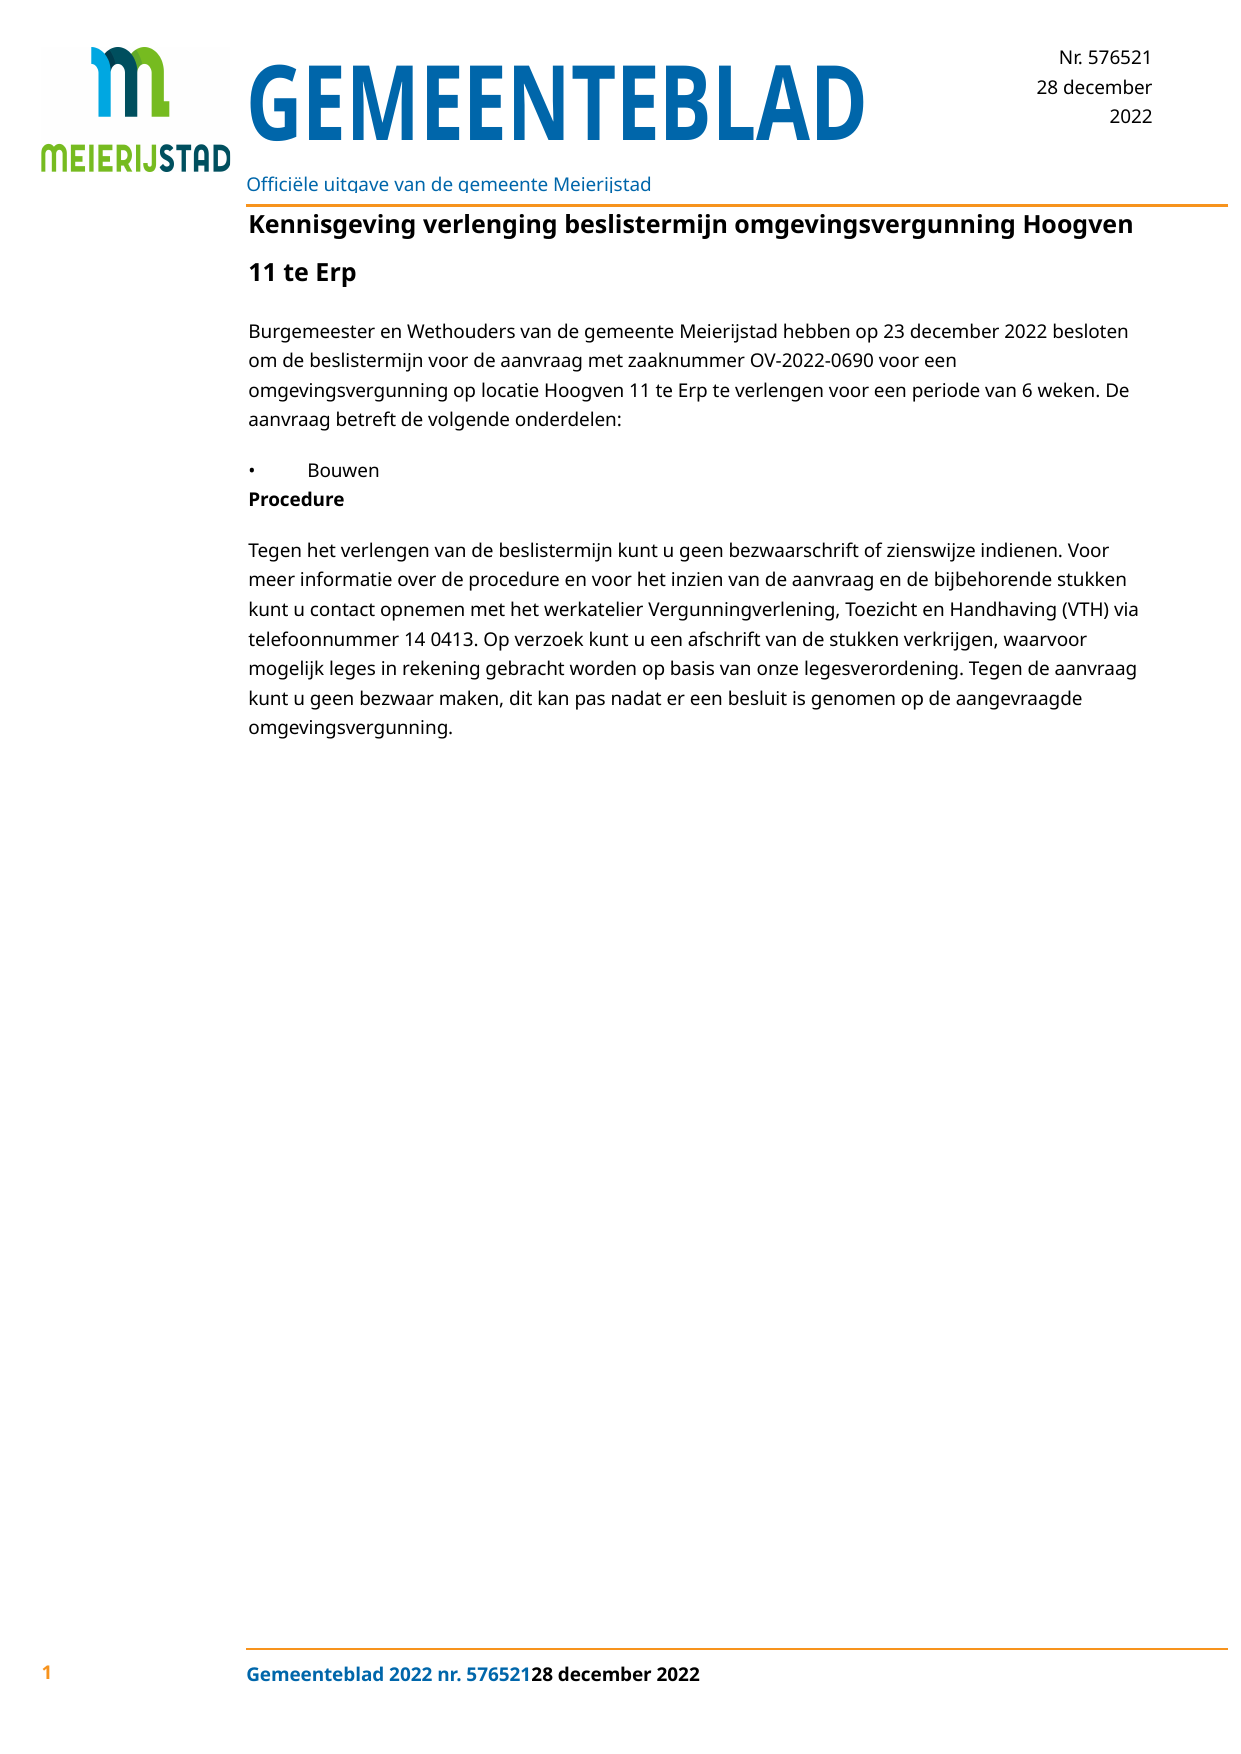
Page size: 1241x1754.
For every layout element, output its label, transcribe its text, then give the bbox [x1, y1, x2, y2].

text Procedure [248, 487, 1152, 512]
list Bouwen [248, 457, 1152, 483]
text Tegen het verlengen van de beslistermijn kunt u geen bezwaarschrift of zienswijze indienen. Voor meer informatie over de procedure en voor het inzien van de aanvraag en de bijbehorende stukken kunt u contact opnemen met het werkatelier Vergunningverlening, Toezicht en Handhaving (VTH) via telefoonnummer 14 0413. Op verzoek kunt u een afschrift van de stukken verkrijgen, waarvoor mogelijk leges in rekening gebracht worden op basis van onze legesverordening. Tegen de aanvraag kunt u geen bezwaar maken, dit kan pas nadat er een besluit is genomen op de aangevraagde omgevingsvergunning. [248, 537, 1152, 740]
picture [41, 47, 231, 172]
text Kennisgeving verlenging beslistermijn omgevingsvergunning Hoogven 11 te Erp [248, 207, 1152, 288]
text Burgemeester en Wethouders van de gemeente Meierijstad hebben op 23 december 2022 besloten om de beslistermijn voor de aanvraag met zaaknummer OV-2022-0690 voor een omgevingsvergunning op locatie Hoogven 11 te Erp te verlengen voor een periode van 6 weken. De aanvraag betreft de volgende onderdelen: [248, 318, 1152, 432]
